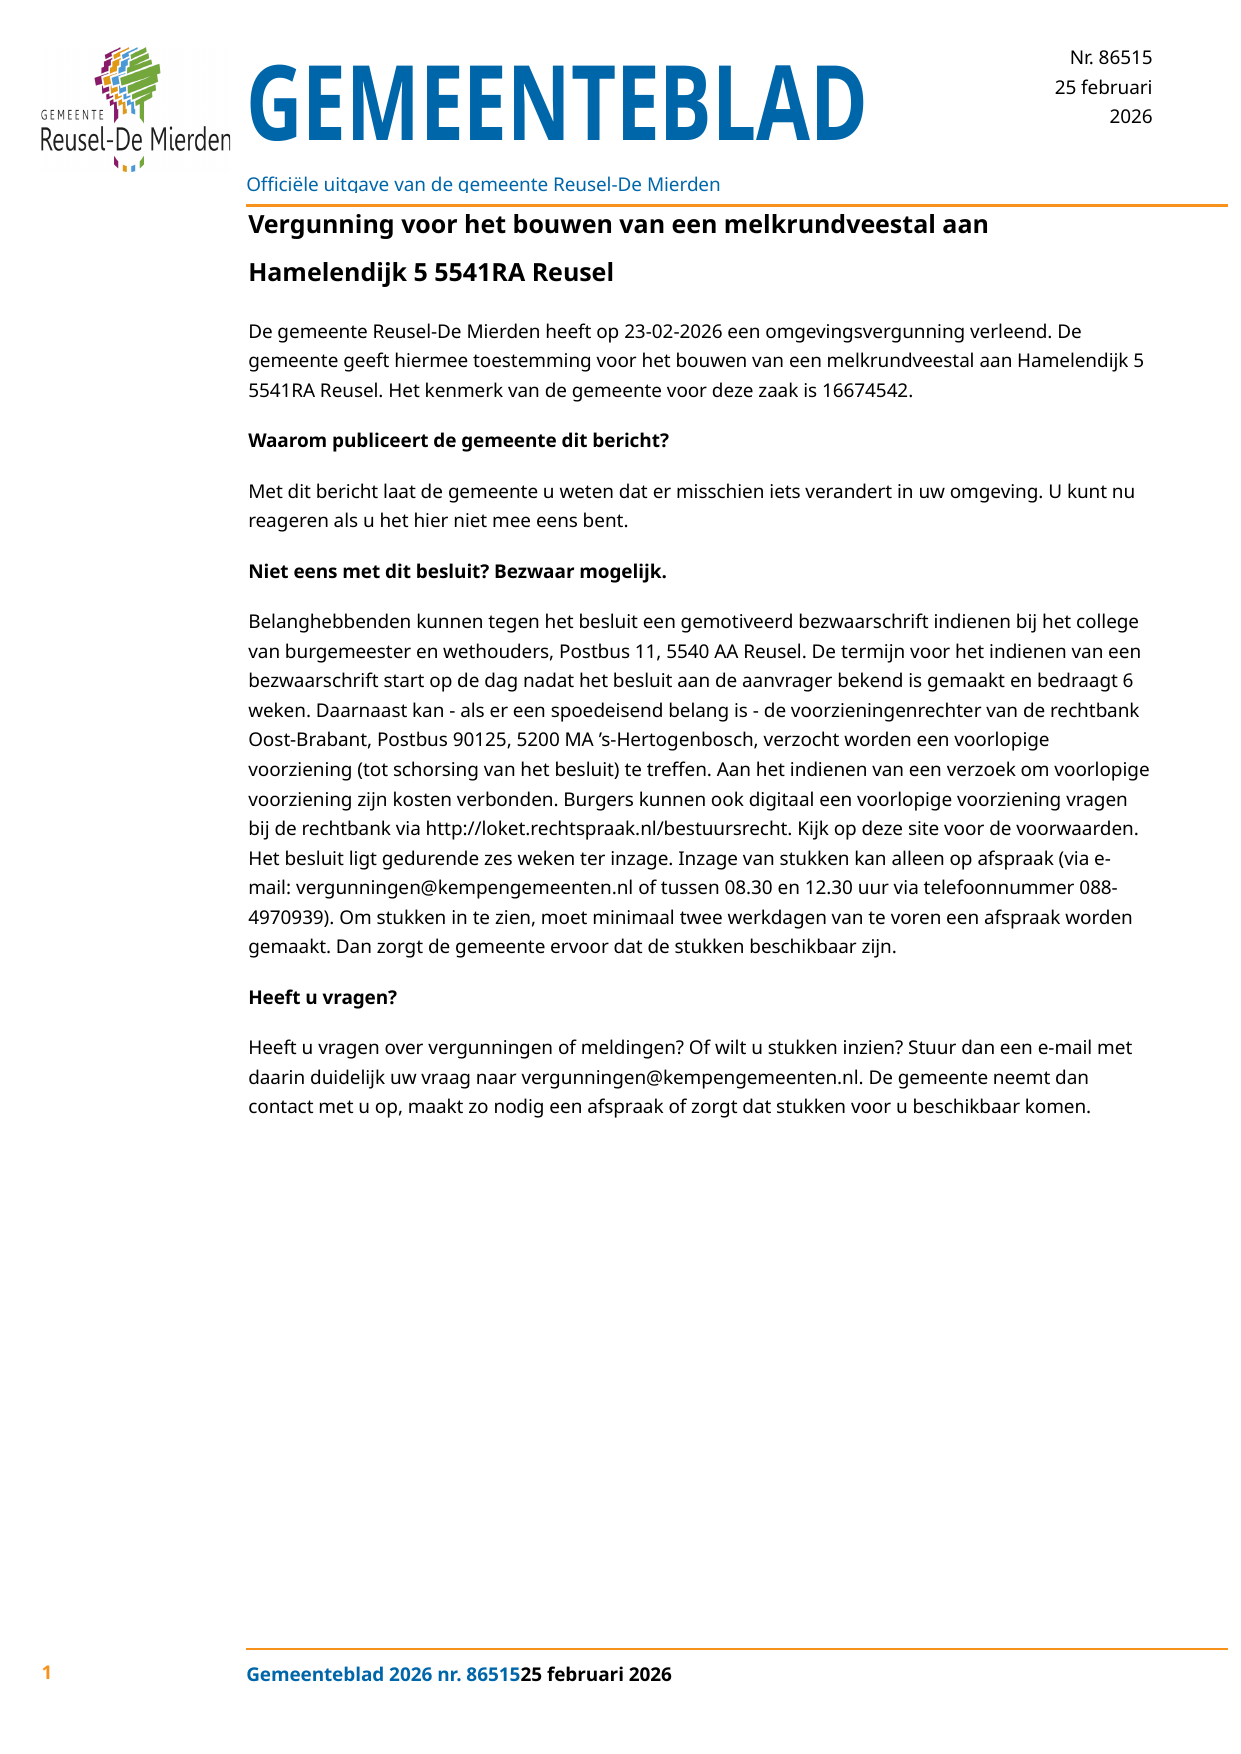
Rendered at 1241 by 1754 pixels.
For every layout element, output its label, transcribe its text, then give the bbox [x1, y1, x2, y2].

text De gemeente Reusel-De Mierden heeft op 23-02-2026 een omgevingsvergunning verleend. De gemeente geeft hiermee toestemming voor het bouwen van een melkrundveestal aan Hamelendijk 5 5541RA Reusel. Het kenmerk van de gemeente voor deze zaak is 16674542. [248, 318, 1152, 403]
text Heeft u vragen? [248, 984, 1152, 1010]
text Waarom publiceert de gemeente dit bericht? [248, 427, 1152, 453]
text Niet eens met dit besluit? Bezwaar mogelijk. [248, 558, 1152, 584]
text Vergunning voor het bouwen van een melkrundveestal aan Hamelendijk 5 5541RA Reusel [248, 207, 1152, 288]
text Heeft u vragen over vergunningen of meldingen? Of wilt u stukken inzien? Stuur dan een e-mail met daarin duidelijk uw vraag naar vergunningen@kempengemeenten.nl. De gemeente neemt dan contact met u op, maakt zo nodig een afspraak of zorgt dat stukken voor u beschikbaar komen. [248, 1034, 1152, 1119]
text Met dit bericht laat de gemeente u weten dat er misschien iets verandert in uw omgeving. U kunt nu reageren als u het hier niet mee eens bent. [248, 478, 1152, 533]
picture [41, 47, 231, 172]
text Belanghebbenden kunnen tegen het besluit een gemotiveerd bezwaarschrift indienen bij het college van burgemeester en wethouders, Postbus 11, 5540 AA Reusel. De termijn voor het indienen van een bezwaarschrift start op de dag nadat het besluit aan de aanvrager bekend is gemaakt en bedraagt 6 weken. Daarnaast kan - als er een spoedeisend belang is - de voorzieningenrechter van de rechtbank Oost-Brabant, Postbus 90125, 5200 MA ’s-Hertogenbosch, verzocht worden een voorlopige voorziening (tot schorsing van het besluit) te treffen. Aan het indienen van een verzoek om voorlopige voorziening zijn kosten verbonden. Burgers kunnen ook digitaal een voorlopige voorziening vragen bij de rechtbank via http://loket.rechtspraak.nl/bestuursrecht. Kijk op deze site voor de voorwaarden. Het besluit ligt gedurende zes weken ter inzage. Inzage van stukken kan alleen op afspraak (via e-mail: vergunningen@kempengemeenten.nl of tussen 08.30 en 12.30 uur via telefoonnummer 088-4970939). Om stukken in te zien, moet minimaal twee werkdagen van te voren een afspraak worden gemaakt. Dan zorgt de gemeente ervoor dat de stukken beschikbaar zijn. [248, 608, 1152, 959]
